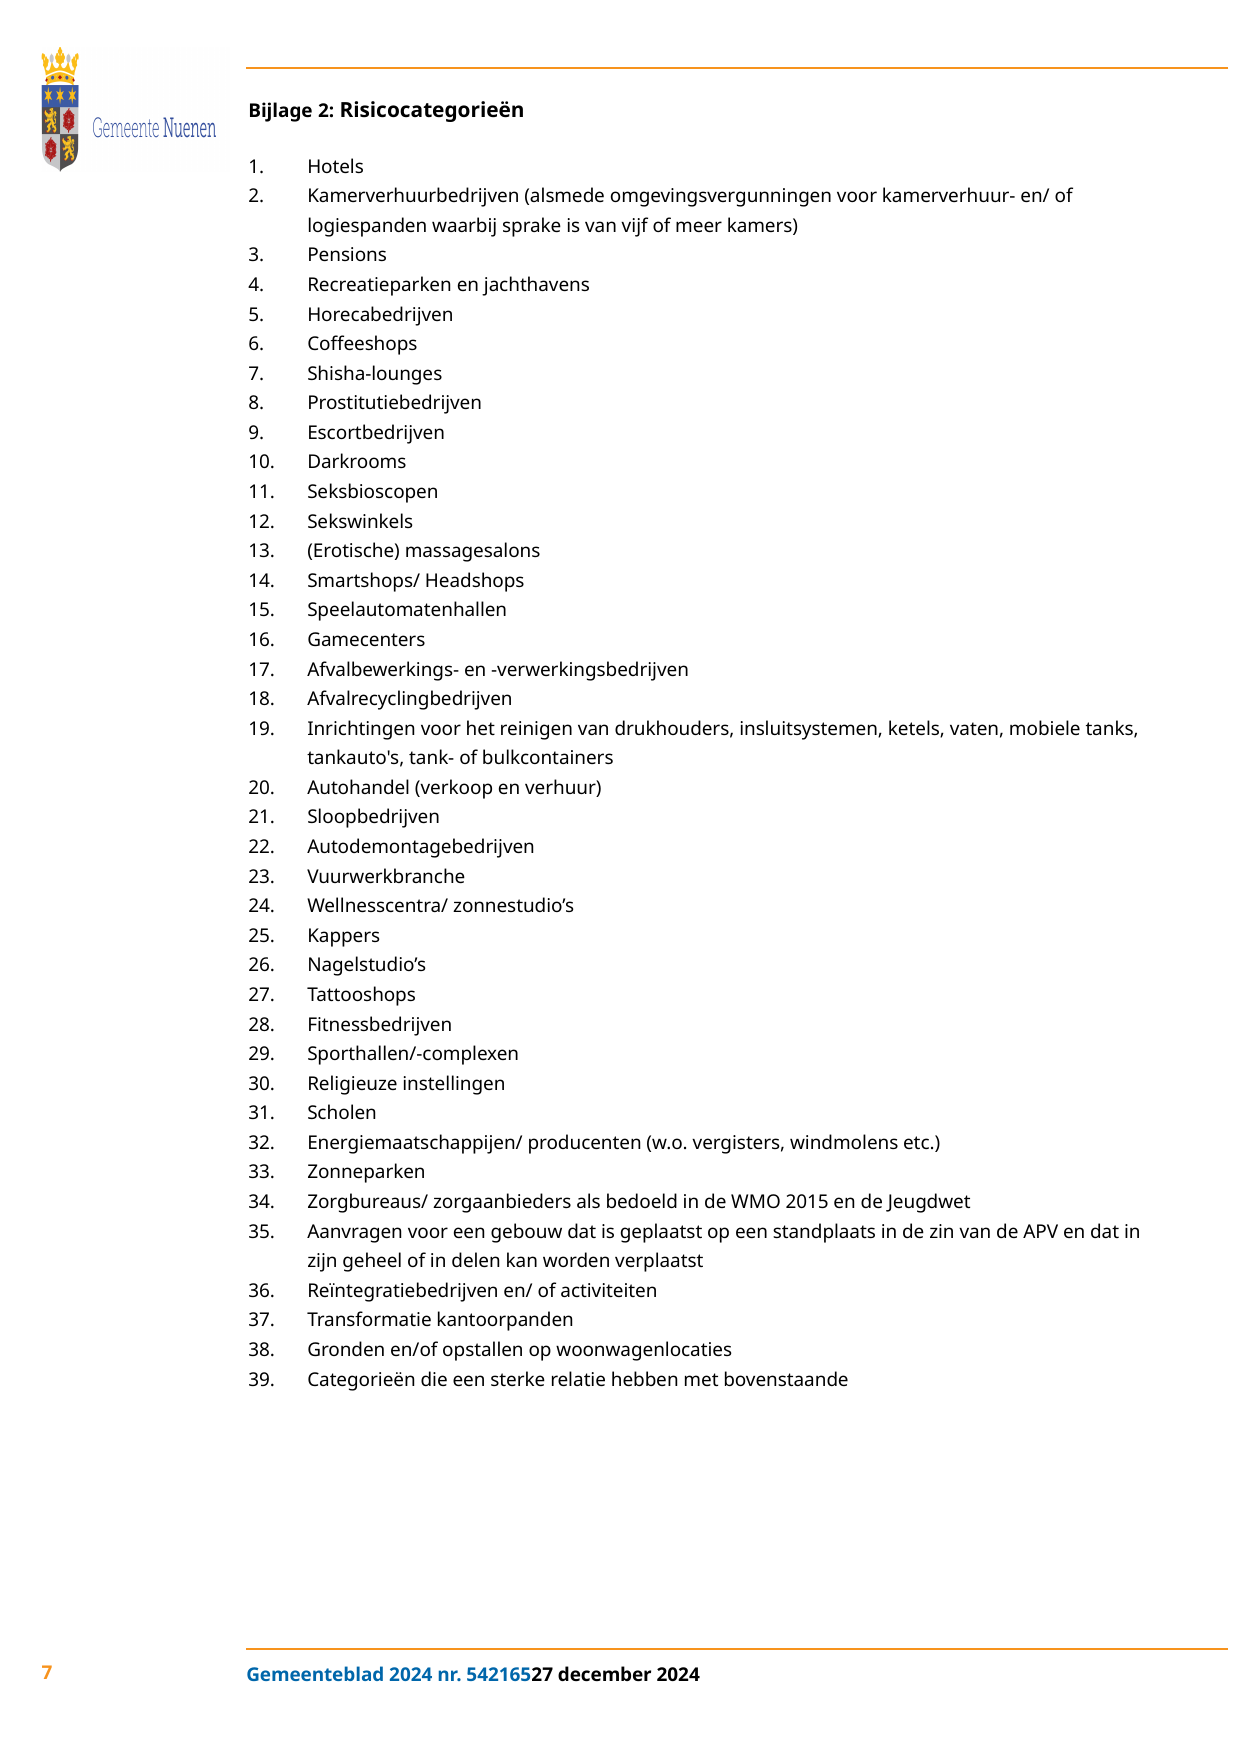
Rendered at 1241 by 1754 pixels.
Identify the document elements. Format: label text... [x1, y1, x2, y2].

list Inrichtingen voor het reinigen van drukhouders, insluitsystemen, ketels, vaten, mobiele tanks, tankauto's, tank- of bulkcontainers [248, 715, 1152, 770]
list Categorieën die een sterke relatie hebben met bovenstaande [248, 1366, 1152, 1392]
list Smartshops/ Headshops [248, 567, 1152, 593]
list Sporthallen/-complexen [248, 1040, 1152, 1066]
list Gronden en/of opstallen op woonwagenlocaties [248, 1336, 1152, 1362]
list Vuurwerkbranche [248, 863, 1152, 889]
list Religieuze instellingen [248, 1070, 1152, 1096]
list Seksbioscopen [248, 478, 1152, 504]
list Horecabedrijven [248, 301, 1152, 327]
list Speelautomatenhallen [248, 597, 1152, 622]
text Bijlage 2: Risicocategorieën [248, 95, 1152, 123]
list Tattooshops [248, 981, 1152, 1007]
list Kappers [248, 922, 1152, 948]
list Afvalrecyclingbedrijven [248, 685, 1152, 711]
list Prostitutiebedrijven [248, 389, 1152, 415]
list Pensions [248, 242, 1152, 267]
list Recreatieparken en jachthavens [248, 271, 1152, 297]
list Hotels [248, 153, 1152, 179]
list Coffeeshops [248, 330, 1152, 356]
list Energiemaatschappijen/ producenten (w.o. vergisters, windmolens etc.) [248, 1129, 1152, 1155]
list Scholen [248, 1099, 1152, 1125]
list Gamecenters [248, 626, 1152, 652]
list Aanvragen voor een gebouw dat is geplaatst op een standplaats in de zin van de APV en dat in zijn geheel of in delen kan worden verplaatst [248, 1218, 1152, 1273]
list Zorgbureaus/ zorgaanbieders als bedoeld in de WMO 2015 en de Jeugdwet [248, 1188, 1152, 1214]
list Kamerverhuurbedrijven (alsmede omgevingsvergunningen voor kamerverhuur- en/ of logiespanden waarbij sprake is van vijf of meer kamers) [248, 182, 1152, 238]
list Wellnesscentra/ zonnestudio’s [248, 892, 1152, 918]
list Sekswinkels [248, 508, 1152, 534]
list Zonneparken [248, 1159, 1152, 1184]
list Reïntegratiebedrijven en/ of activiteiten [248, 1277, 1152, 1303]
list Sloopbedrijven [248, 804, 1152, 829]
list Fitnessbedrijven [248, 1011, 1152, 1037]
list Afvalbewerkings- en -verwerkingsbedrijven [248, 656, 1152, 682]
list Transformatie kantoorpanden [248, 1307, 1152, 1332]
list (Erotische) massagesalons [248, 537, 1152, 563]
list Darkrooms [248, 449, 1152, 474]
list Escortbedrijven [248, 419, 1152, 445]
list Autodemontagebedrijven [248, 833, 1152, 859]
list Shisha-lounges [248, 360, 1152, 386]
picture [41, 47, 231, 172]
list Autohandel (verkoop en verhuur) [248, 774, 1152, 800]
list Nagelstudio’s [248, 952, 1152, 977]
